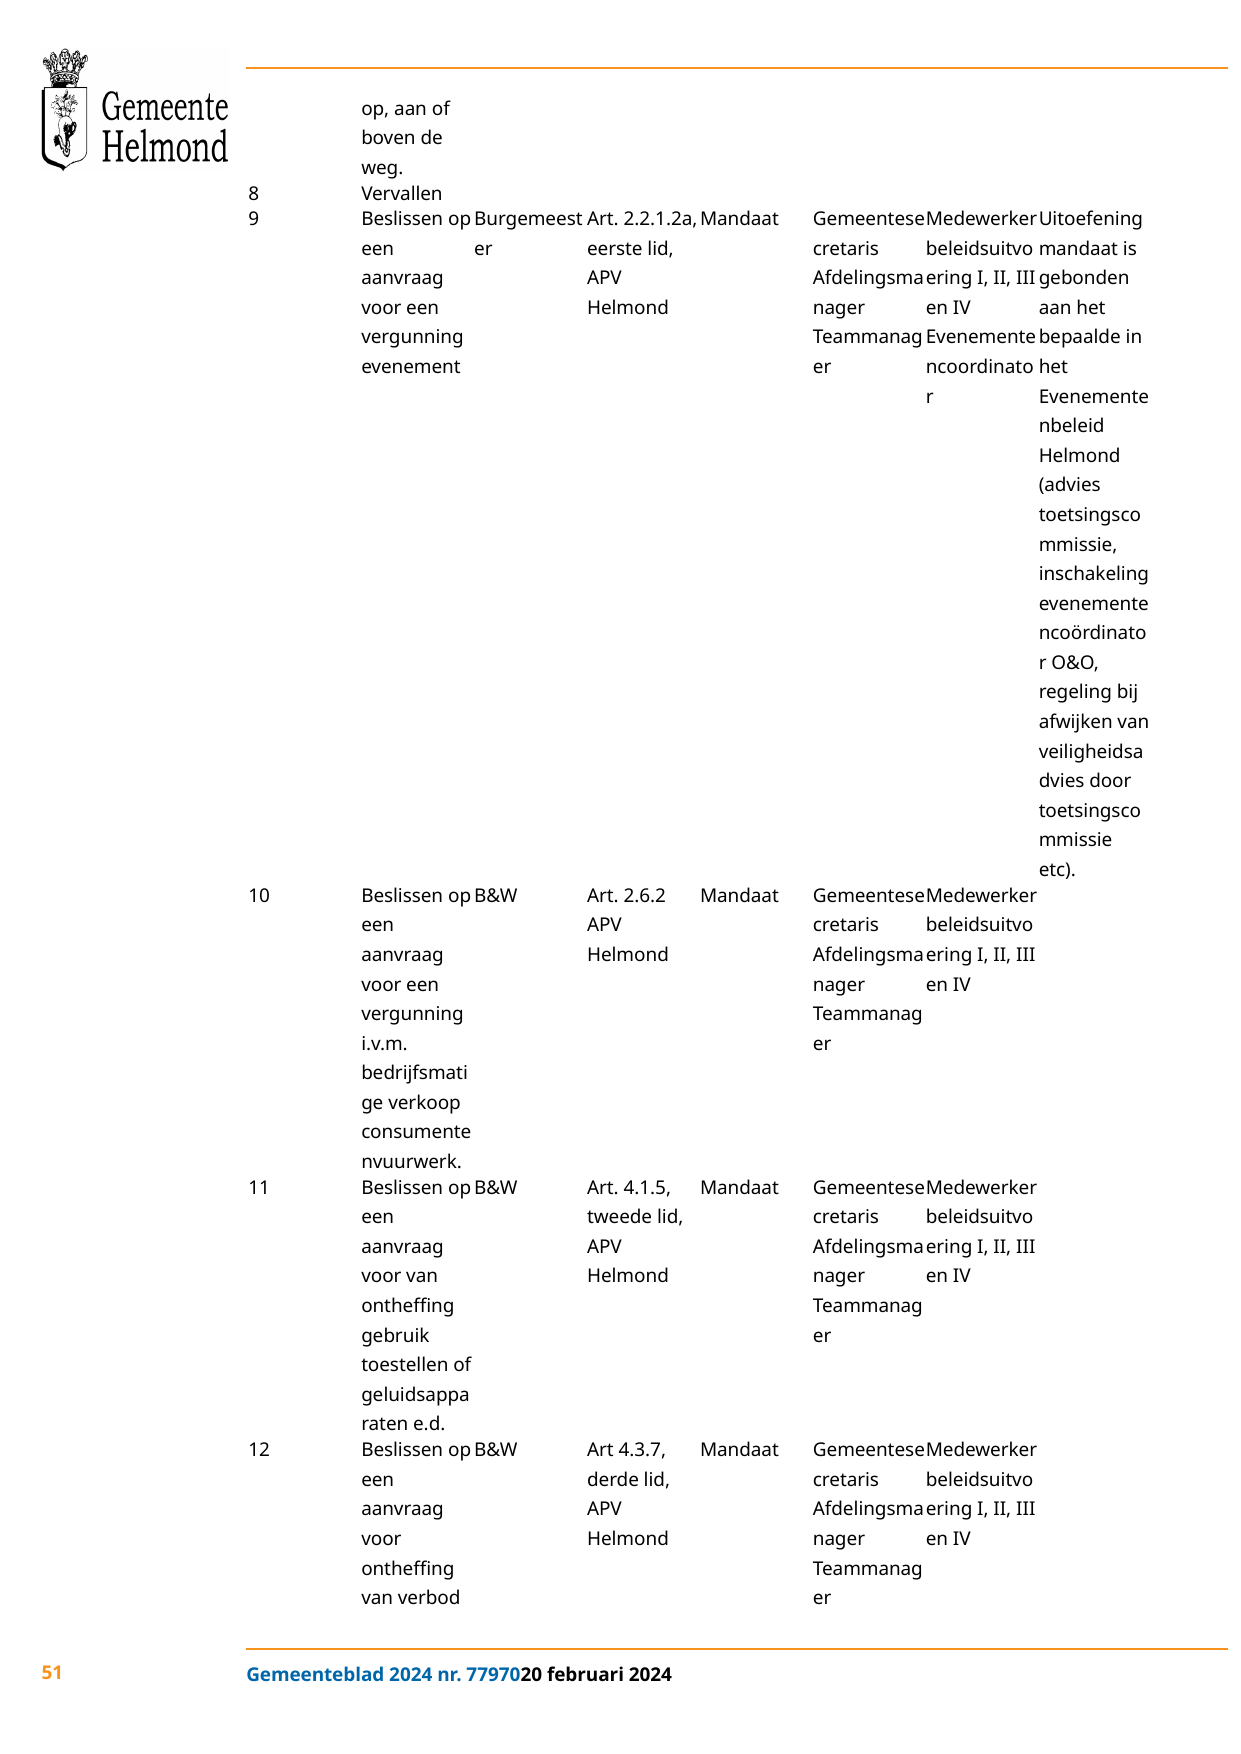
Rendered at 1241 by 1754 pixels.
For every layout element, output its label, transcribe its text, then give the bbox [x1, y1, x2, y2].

table_cell [813, 180, 926, 205]
table_cell Art 4.3.7, derde lid, APV Helmond [587, 1436, 700, 1610]
table_cell Beslissen op een aanvraag voor een vergunning evenement [361, 205, 474, 882]
table_cell Medewerker beleidsuitvoering I, II, III en IV [926, 1174, 1038, 1436]
table_cell 9 [248, 205, 361, 882]
table_cell Uitoefening mandaat is gebonden aan het bepaalde in het Evenementenbeleid Helmond (advies toetsingscommissie, inschakeling evenementencoördinator O&O, regeling bij afwijken van veiligheidsadvies door toetsingscommissie etc). [1039, 205, 1152, 882]
picture [41, 47, 231, 172]
table_cell [926, 95, 1038, 180]
table_cell Mandaat [700, 1174, 813, 1436]
table_cell Gemeentesecretaris Afdelingsmanager Teammanager [813, 1436, 926, 1610]
table_cell Mandaat [700, 1436, 813, 1610]
table_cell 10 [248, 882, 361, 1174]
table_cell Art. 2.2.1.2a, eerste lid, APV Helmond [587, 205, 700, 882]
table_cell Gemeentesecretaris Afdelingsmanager Teammanager [813, 205, 926, 882]
table_cell [1039, 95, 1152, 180]
table_cell Mandaat [700, 882, 813, 1174]
table_cell Burgemeester [474, 205, 587, 882]
table_cell Vervallen [361, 180, 474, 205]
table_cell [926, 180, 1038, 205]
table_cell [813, 95, 926, 180]
table_cell [587, 95, 700, 180]
table_cell [587, 180, 700, 205]
table_cell [248, 95, 361, 180]
table_cell B&W [474, 1436, 587, 1610]
table_cell Medewerker beleidsuitvoering I, II, III en IV [926, 1436, 1038, 1610]
table_cell Art. 4.1.5, tweede lid, APV Helmond [587, 1174, 700, 1436]
table_cell [700, 180, 813, 205]
table_cell 11 [248, 1174, 361, 1436]
table_cell Beslissen op een aanvraag voor van ontheffing gebruik toestellen of geluidsapparaten e.d. [361, 1174, 474, 1436]
table_cell op, aan of boven de weg. [361, 95, 474, 180]
table_cell [1039, 180, 1152, 205]
table_cell [474, 95, 587, 180]
table_cell Beslissen op een aanvraag voor ontheffing van verbod [361, 1436, 474, 1610]
table_cell [700, 95, 813, 180]
table_cell B&W [474, 1174, 587, 1436]
table_cell B&W [474, 882, 587, 1174]
table_cell Medewerker beleidsuitvoering I, II, III en IV [926, 882, 1038, 1174]
table_cell Art. 2.6.2 APV Helmond [587, 882, 700, 1174]
table_cell [1039, 1436, 1152, 1610]
table_cell Beslissen op een aanvraag voor een vergunning i.v.m. bedrijfsmatige verkoop consumentenvuurwerk. [361, 882, 474, 1174]
table_cell 8 [248, 180, 361, 205]
table_cell [474, 180, 587, 205]
table_cell 12 [248, 1436, 361, 1610]
table_cell Medewerker beleidsuitvoering I, II, III en IV Evenementencoordinator [926, 205, 1038, 882]
table_cell [1039, 1174, 1152, 1436]
table_cell [1039, 882, 1152, 1174]
table_cell Gemeentesecretaris Afdelingsmanager Teammanager [813, 882, 926, 1174]
table_cell Mandaat [700, 205, 813, 882]
table_cell Gemeentesecretaris Afdelingsmanager Teammanager [813, 1174, 926, 1436]
